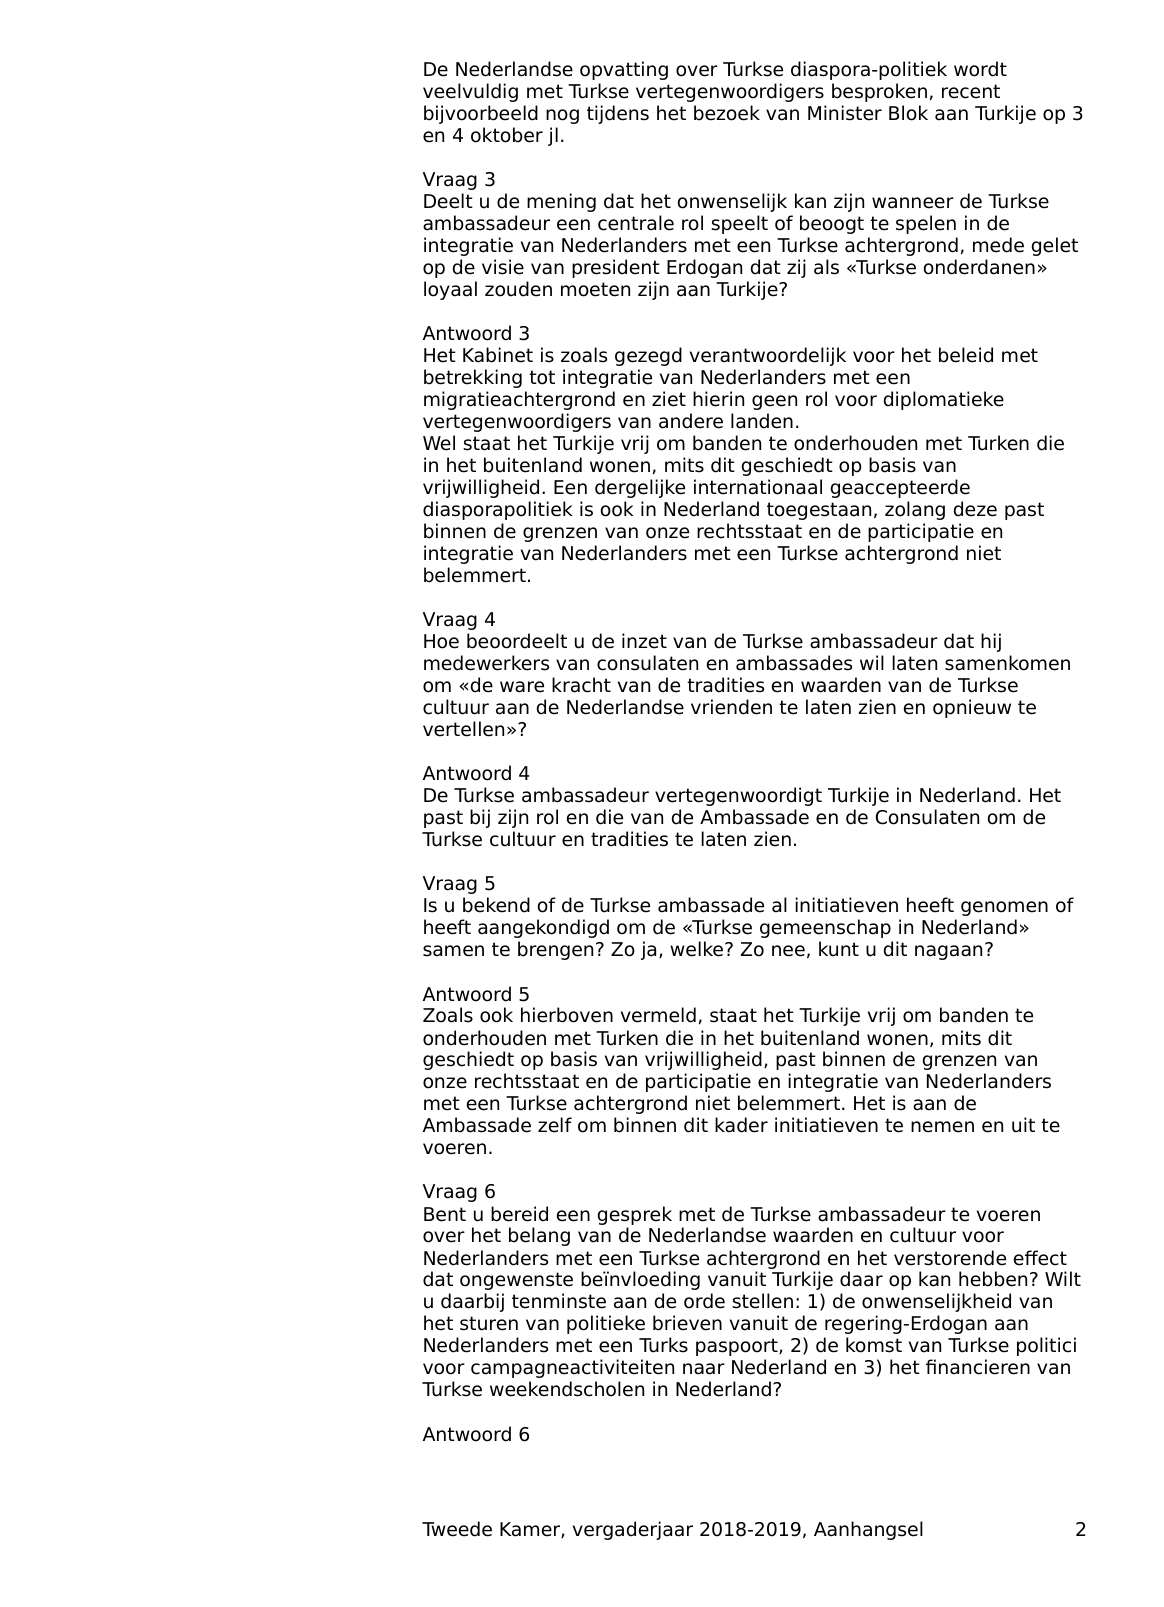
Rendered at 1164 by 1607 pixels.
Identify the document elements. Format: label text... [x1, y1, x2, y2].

text De Nederlandse opvatting over Turkse diaspora-politiek wordt veelvuldig met Turkse vertegenwoordigers besproken, recent bijvoorbeeld nog tijdens het bezoek van Minister Blok aan Turkije op 3 en 4 oktober jl. [422, 59, 1087, 147]
text Vraag 5 [422, 873, 1087, 895]
text Het Kabinet is zoals gezegd verantwoordelijk voor het beleid met betrekking tot integratie van Nederlanders met een migratieachtergrond en ziet hierin geen rol voor diplomatieke vertegenwoordigers van andere landen. [422, 345, 1087, 433]
text Bent u bereid een gesprek met de Turkse ambassadeur te voeren over het belang van de Nederlandse waarden en cultuur voor Nederlanders met een Turkse achtergrond en het verstorende effect dat ongewenste beïnvloeding vanuit Turkije daar op kan hebben? Wilt u daarbij tenminste aan de orde stellen: 1) de onwenselijkheid van het sturen van politieke brieven vanuit de regering-Erdogan aan Nederlanders met een Turks paspoort, 2) de komst van Turkse politici voor campagneactiviteiten naar Nederland en 3) het financieren van Turkse weekendscholen in Nederland? [422, 1203, 1087, 1401]
text Zoals ook hierboven vermeld, staat het Turkije vrij om banden te onderhouden met Turken die in het buitenland wonen, mits dit geschiedt op basis van vrijwilligheid, past binnen de grenzen van onze rechtsstaat en de participatie en integratie van Nederlanders met een Turkse achtergrond niet belemmert. Het is aan de Ambassade zelf om binnen dit kader initiatieven te nemen en uit te voeren. [422, 1005, 1087, 1159]
text Hoe beoordeelt u de inzet van de Turkse ambassadeur dat hij medewerkers van consulaten en ambassades wil laten samenkomen om «de ware kracht van de tradities en waarden van de Turkse cultuur aan de Nederlandse vrienden te laten zien en opnieuw te vertellen»? [422, 631, 1087, 741]
text Antwoord 4 [422, 763, 1087, 785]
text Vraag 4 [422, 609, 1087, 631]
text Antwoord 6 [422, 1423, 1087, 1445]
text Wel staat het Turkije vrij om banden te onderhouden met Turken die in het buitenland wonen, mits dit geschiedt op basis van vrijwilligheid. Een dergelijke internationaal geaccepteerde diasporapolitiek is ook in Nederland toegestaan, zolang deze past binnen de grenzen van onze rechtsstaat en de participatie en integratie van Nederlanders met een Turkse achtergrond niet belemmert. [422, 433, 1087, 587]
text Deelt u de mening dat het onwenselijk kan zijn wanneer de Turkse ambassadeur een centrale rol speelt of beoogt te spelen in de integratie van Nederlanders met een Turkse achtergrond, mede gelet op de visie van president Erdogan dat zij als «Turkse onderdanen» loyaal zouden moeten zijn aan Turkije? [422, 191, 1087, 301]
text Antwoord 5 [422, 983, 1087, 1005]
text Is u bekend of de Turkse ambassade al initiatieven heeft genomen of heeft aangekondigd om de «Turkse gemeenschap in Nederland» samen te brengen? Zo ja, welke? Zo nee, kunt u dit nagaan? [422, 895, 1087, 961]
text Vraag 6 [422, 1181, 1087, 1203]
text Vraag 3 [422, 169, 1087, 191]
text De Turkse ambassadeur vertegenwoordigt Turkije in Nederland. Het past bij zijn rol en die van de Ambassade en de Consulaten om de Turkse cultuur en tradities te laten zien. [422, 785, 1087, 851]
text Antwoord 3 [422, 323, 1087, 345]
